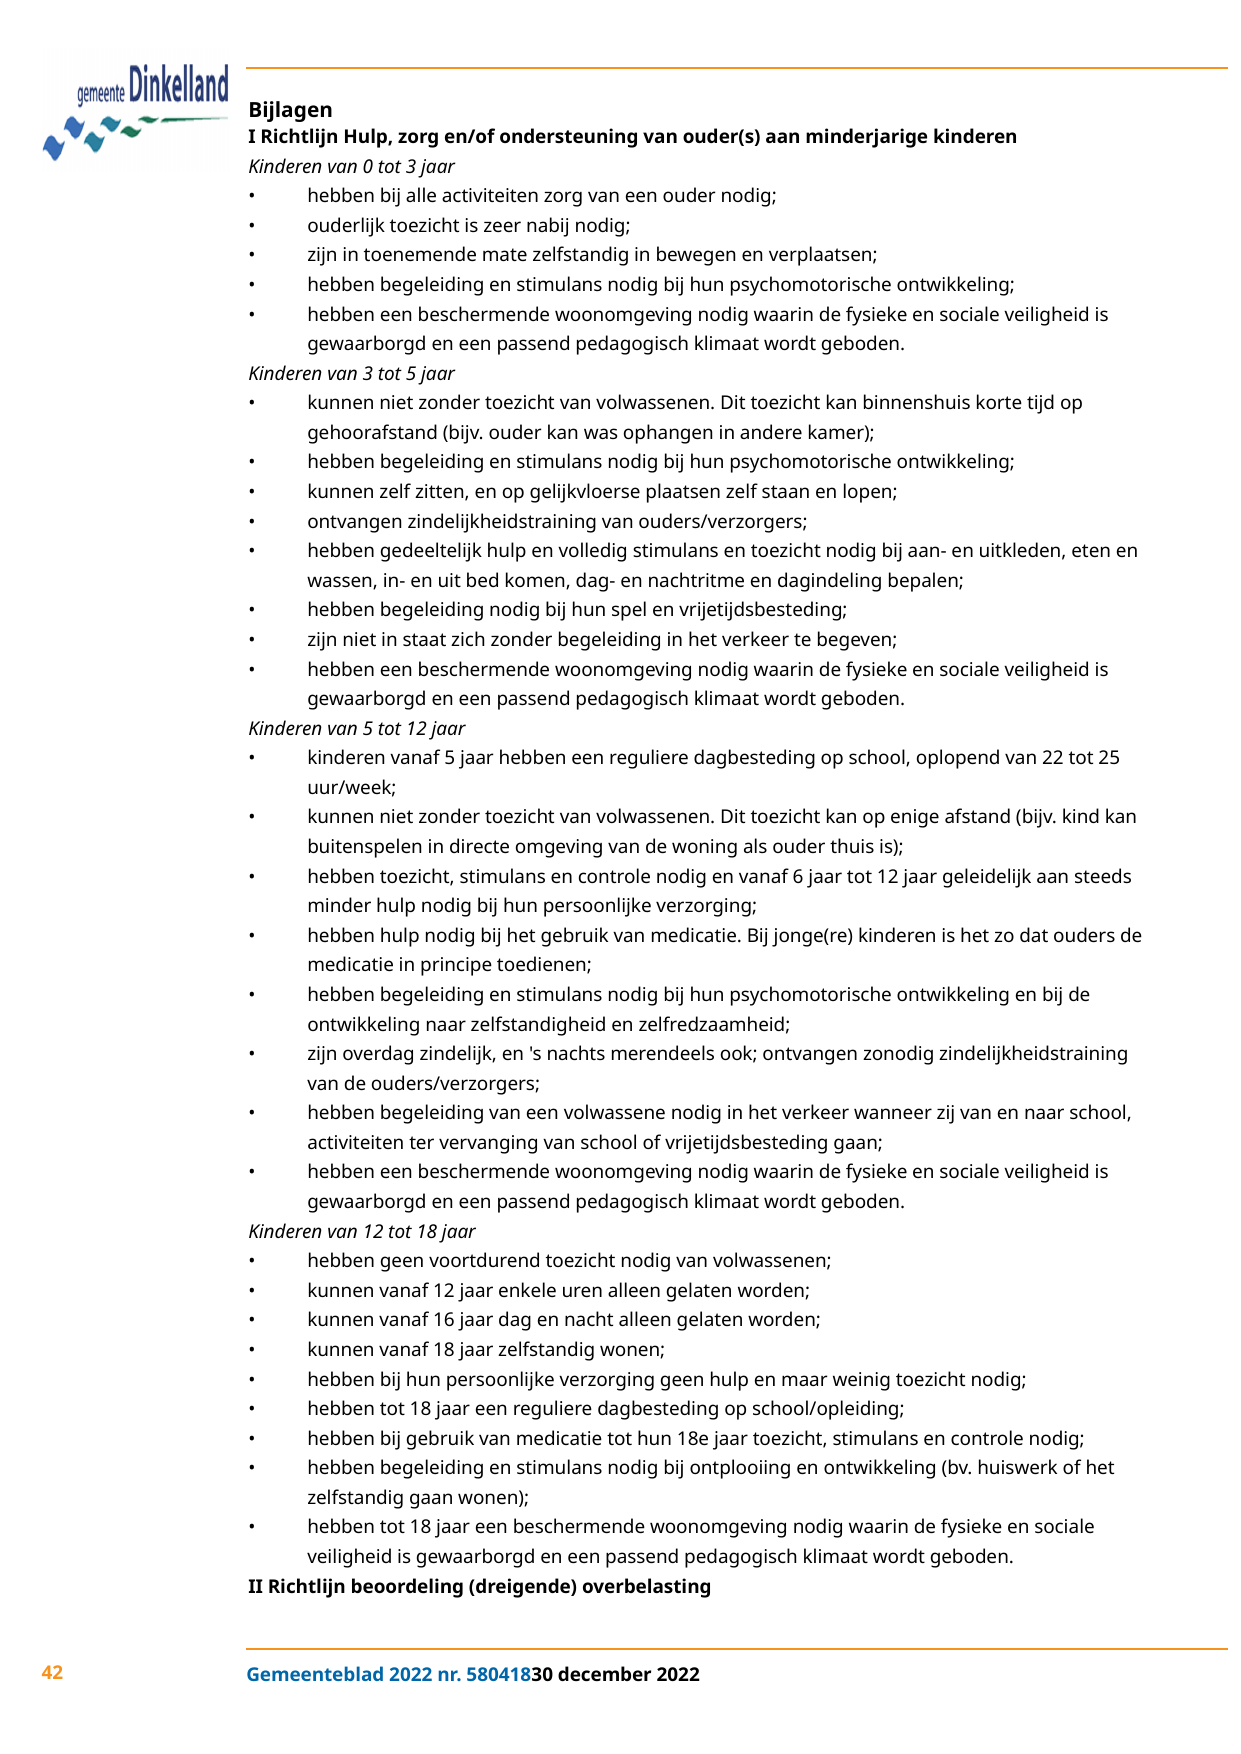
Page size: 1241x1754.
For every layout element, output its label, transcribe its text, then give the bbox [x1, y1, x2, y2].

list zijn niet in staat zich zonder begeleiding in het verkeer te begeven; [248, 626, 1152, 652]
text Kinderen van 3 tot 5 jaar [248, 360, 1152, 386]
picture [41, 47, 231, 172]
list kunnen vanaf 12 jaar enkele uren alleen gelaten worden; [248, 1277, 1152, 1303]
list ontvangen zindelijkheidstraining van ouders/verzorgers; [248, 508, 1152, 534]
list zijn in toenemende mate zelfstandig in bewegen en verplaatsen; [248, 242, 1152, 267]
list zijn overdag zindelijk, en 's nachts merendeels ook; ontvangen zonodig zindelijkheidstraining van de ouders/verzorgers; [248, 1040, 1152, 1096]
list hebben tot 18 jaar een reguliere dagbesteding op school/opleiding; [248, 1395, 1152, 1421]
text Bijlagen [248, 95, 1152, 123]
list hebben bij gebruik van medicatie tot hun 18e jaar toezicht, stimulans en controle nodig; [248, 1425, 1152, 1451]
list hebben een beschermende woonomgeving nodig waarin de fysieke en sociale veiligheid is gewaarborgd en een passend pedagogisch klimaat wordt geboden. [248, 301, 1152, 356]
list hebben begeleiding en stimulans nodig bij hun psychomotorische ontwikkeling; [248, 449, 1152, 474]
list kunnen niet zonder toezicht van volwassenen. Dit toezicht kan op enige afstand (bijv. kind kan buitenspelen in directe omgeving van de woning als ouder thuis is); [248, 804, 1152, 859]
list kunnen zelf zitten, en op gelijkvloerse plaatsen zelf staan en lopen; [248, 478, 1152, 504]
list kinderen vanaf 5 jaar hebben een reguliere dagbesteding op school, oplopend van 22 tot 25 uur/week; [248, 744, 1152, 800]
list hebben bij hun persoonlijke verzorging geen hulp en maar weinig toezicht nodig; [248, 1366, 1152, 1392]
list kunnen vanaf 18 jaar zelfstandig wonen; [248, 1336, 1152, 1362]
list ouderlijk toezicht is zeer nabij nodig; [248, 212, 1152, 238]
list hebben tot 18 jaar een beschermende woonomgeving nodig waarin de fysieke en sociale veiligheid is gewaarborgd en een passend pedagogisch klimaat wordt geboden. [248, 1514, 1152, 1569]
list kunnen vanaf 16 jaar dag en nacht alleen gelaten worden; [248, 1307, 1152, 1332]
text Kinderen van 5 tot 12 jaar [248, 715, 1152, 741]
text Kinderen van 0 tot 3 jaar [248, 153, 1152, 179]
list hebben bij alle activiteiten zorg van een ouder nodig; [248, 182, 1152, 208]
list hebben begeleiding nodig bij hun spel en vrijetijdsbesteding; [248, 597, 1152, 622]
list hebben geen voortdurend toezicht nodig van volwassenen; [248, 1247, 1152, 1273]
text Kinderen van 12 tot 18 jaar [248, 1218, 1152, 1244]
text I Richtlijn Hulp, zorg en/of ondersteuning van ouder(s) aan minderjarige kinderen [248, 123, 1152, 149]
list hebben toezicht, stimulans en controle nodig en vanaf 6 jaar tot 12 jaar geleidelijk aan steeds minder hulp nodig bij hun persoonlijke verzorging; [248, 863, 1152, 918]
list hebben begeleiding en stimulans nodig bij hun psychomotorische ontwikkeling en bij de ontwikkeling naar zelfstandigheid en zelfredzaamheid; [248, 981, 1152, 1037]
list hebben een beschermende woonomgeving nodig waarin de fysieke en sociale veiligheid is gewaarborgd en een passend pedagogisch klimaat wordt geboden. [248, 656, 1152, 711]
list hebben begeleiding en stimulans nodig bij hun psychomotorische ontwikkeling; [248, 271, 1152, 297]
list hebben hulp nodig bij het gebruik van medicatie. Bij jonge(re) kinderen is het zo dat ouders de medicatie in principe toedienen; [248, 922, 1152, 977]
list kunnen niet zonder toezicht van volwassenen. Dit toezicht kan binnenshuis korte tijd op gehoorafstand (bijv. ouder kan was ophangen in andere kamer); [248, 389, 1152, 445]
list hebben begeleiding en stimulans nodig bij ontplooiing en ontwikkeling (bv. huiswerk of het zelfstandig gaan wonen); [248, 1454, 1152, 1510]
list hebben gedeeltelijk hulp en volledig stimulans en toezicht nodig bij aan- en uitkleden, eten en wassen, in- en uit bed komen, dag- en nachtritme en dagindeling bepalen; [248, 537, 1152, 593]
list hebben een beschermende woonomgeving nodig waarin de fysieke en sociale veiligheid is gewaarborgd en een passend pedagogisch klimaat wordt geboden. [248, 1159, 1152, 1214]
list hebben begeleiding van een volwassene nodig in het verkeer wanneer zij van en naar school, activiteiten ter vervanging van school of vrijetijdsbesteding gaan; [248, 1099, 1152, 1155]
text II Richtlijn beoordeling (dreigende) overbelasting [248, 1573, 1152, 1599]
